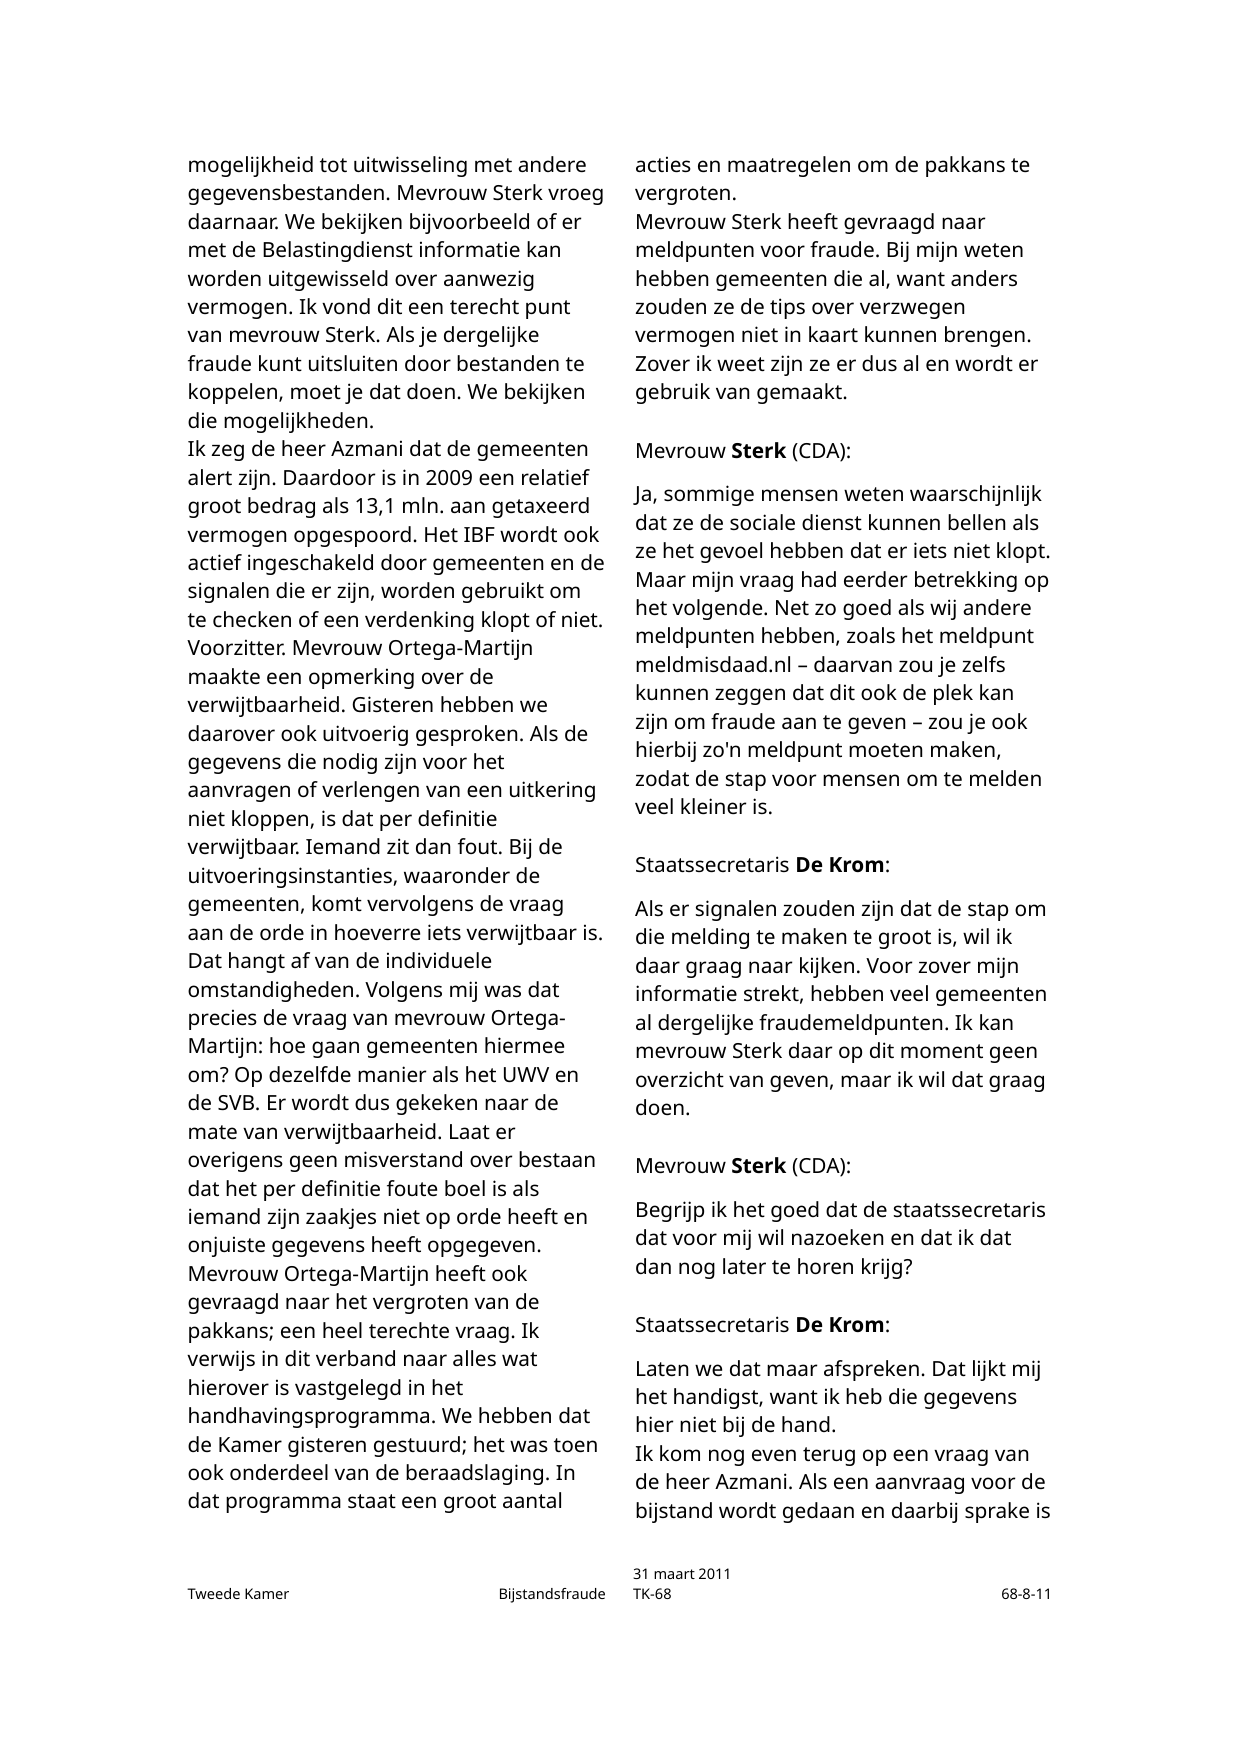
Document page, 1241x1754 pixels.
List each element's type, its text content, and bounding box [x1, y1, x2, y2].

text Staatssecretaris De Krom: [635, 1310, 1053, 1339]
text acties en maatregelen om de pakkans te vergroten. [635, 150, 1053, 207]
text Laten we dat maar afspreken. Dat lijkt mij het handigst, want ik heb die gegevens hier niet bij de hand. [635, 1354, 1053, 1439]
text mogelijkheid tot uitwisseling met andere gegevensbestanden. Mevrouw Sterk vroeg daarnaar. We bekijken bijvoorbeeld of er met de Belastingdienst informatie kan worden uitgewisseld over aanwezig vermogen. Ik vond dit een terecht punt van mevrouw Sterk. Als je dergelijke fraude kunt uitsluiten door bestanden te koppelen, moet je dat doen. We bekijken die mogelijkheden. [187, 150, 605, 434]
text Als er signalen zouden zijn dat de stap om die melding te maken te groot is, wil ik daar graag naar kijken. Voor zover mijn informatie strekt, hebben veel gemeenten al dergelijke fraudemeldpunten. Ik kan mevrouw Sterk daar op dit moment geen overzicht van geven, maar ik wil dat graag doen. [635, 894, 1053, 1122]
text Mevrouw Sterk (CDA): [635, 436, 1053, 464]
text Mevrouw Sterk (CDA): [635, 1152, 1053, 1180]
text Ja, sommige mensen weten waarschijnlijk dat ze de sociale dienst kunnen bellen als ze het gevoel hebben dat er iets niet klopt. Maar mijn vraag had eerder betrekking op het volgende. Net zo goed als wij andere meldpunten hebben, zoals het meldpunt meldmisdaad.nl – daarvan zou je zelfs kunnen zeggen dat dit ook de plek kan zijn om fraude aan te geven – zou je ook hierbij zo'n meldpunt moeten maken, zodat de stap voor mensen om te melden veel kleiner is. [635, 479, 1053, 821]
text Mevrouw Ortega-Martijn heeft ook gevraagd naar het vergroten van de pakkans; een heel terechte vraag. Ik verwijs in dit verband naar alles wat hierover is vastgelegd in het handhavingsprogramma. We hebben dat de Kamer gisteren gestuurd; het was toen ook onderdeel van de beraadslaging. In dat programma staat een groot aantal [187, 1259, 605, 1515]
text Begrijp ik het goed dat de staatssecretaris dat voor mij wil nazoeken en dat ik dat dan nog later te horen krijg? [635, 1195, 1053, 1280]
text Ik kom nog even terug op een vraag van de heer Azmani. Als een aanvraag voor de bijstand wordt gedaan en daarbij sprake is [635, 1439, 1053, 1524]
text Mevrouw Sterk heeft gevraagd naar meldpunten voor fraude. Bij mijn weten hebben gemeenten die al, want anders zouden ze de tips over verzwegen vermogen niet in kaart kunnen brengen. Zover ik weet zijn ze er dus al en wordt er gebruik van gemaakt. [635, 207, 1053, 406]
text Ik zeg de heer Azmani dat de gemeenten alert zijn. Daardoor is in 2009 een relatief groot bedrag als 13,1 mln. aan getaxeerd vermogen opgespoord. Het IBF wordt ook actief ingeschakeld door gemeenten en de signalen die er zijn, worden gebruikt om te checken of een verdenking klopt of niet. [187, 434, 605, 633]
text Staatssecretaris De Krom: [635, 851, 1053, 879]
text Voorzitter. Mevrouw Ortega-Martijn maakte een opmerking over de verwijtbaarheid. Gisteren hebben we daarover ook uitvoerig gesproken. Als de gegevens die nodig zijn voor het aanvragen of verlengen van een uitkering niet kloppen, is dat per definitie verwijtbaar. Iemand zit dan fout. Bij de uitvoeringsinstanties, waaronder de gemeenten, komt vervolgens de vraag aan de orde in hoeverre iets verwijtbaar is. Dat hangt af van de individuele omstandigheden. Volgens mij was dat precies de vraag van mevrouw Ortega-Martijn: hoe gaan gemeenten hiermee om? Op dezelfde manier als het UWV en de SVB. Er wordt dus gekeken naar de mate van verwijtbaarheid. Laat er overigens geen misverstand over bestaan dat het per definitie foute boel is als iemand zijn zaakjes niet op orde heeft en onjuiste gegevens heeft opgegeven. [187, 633, 605, 1259]
